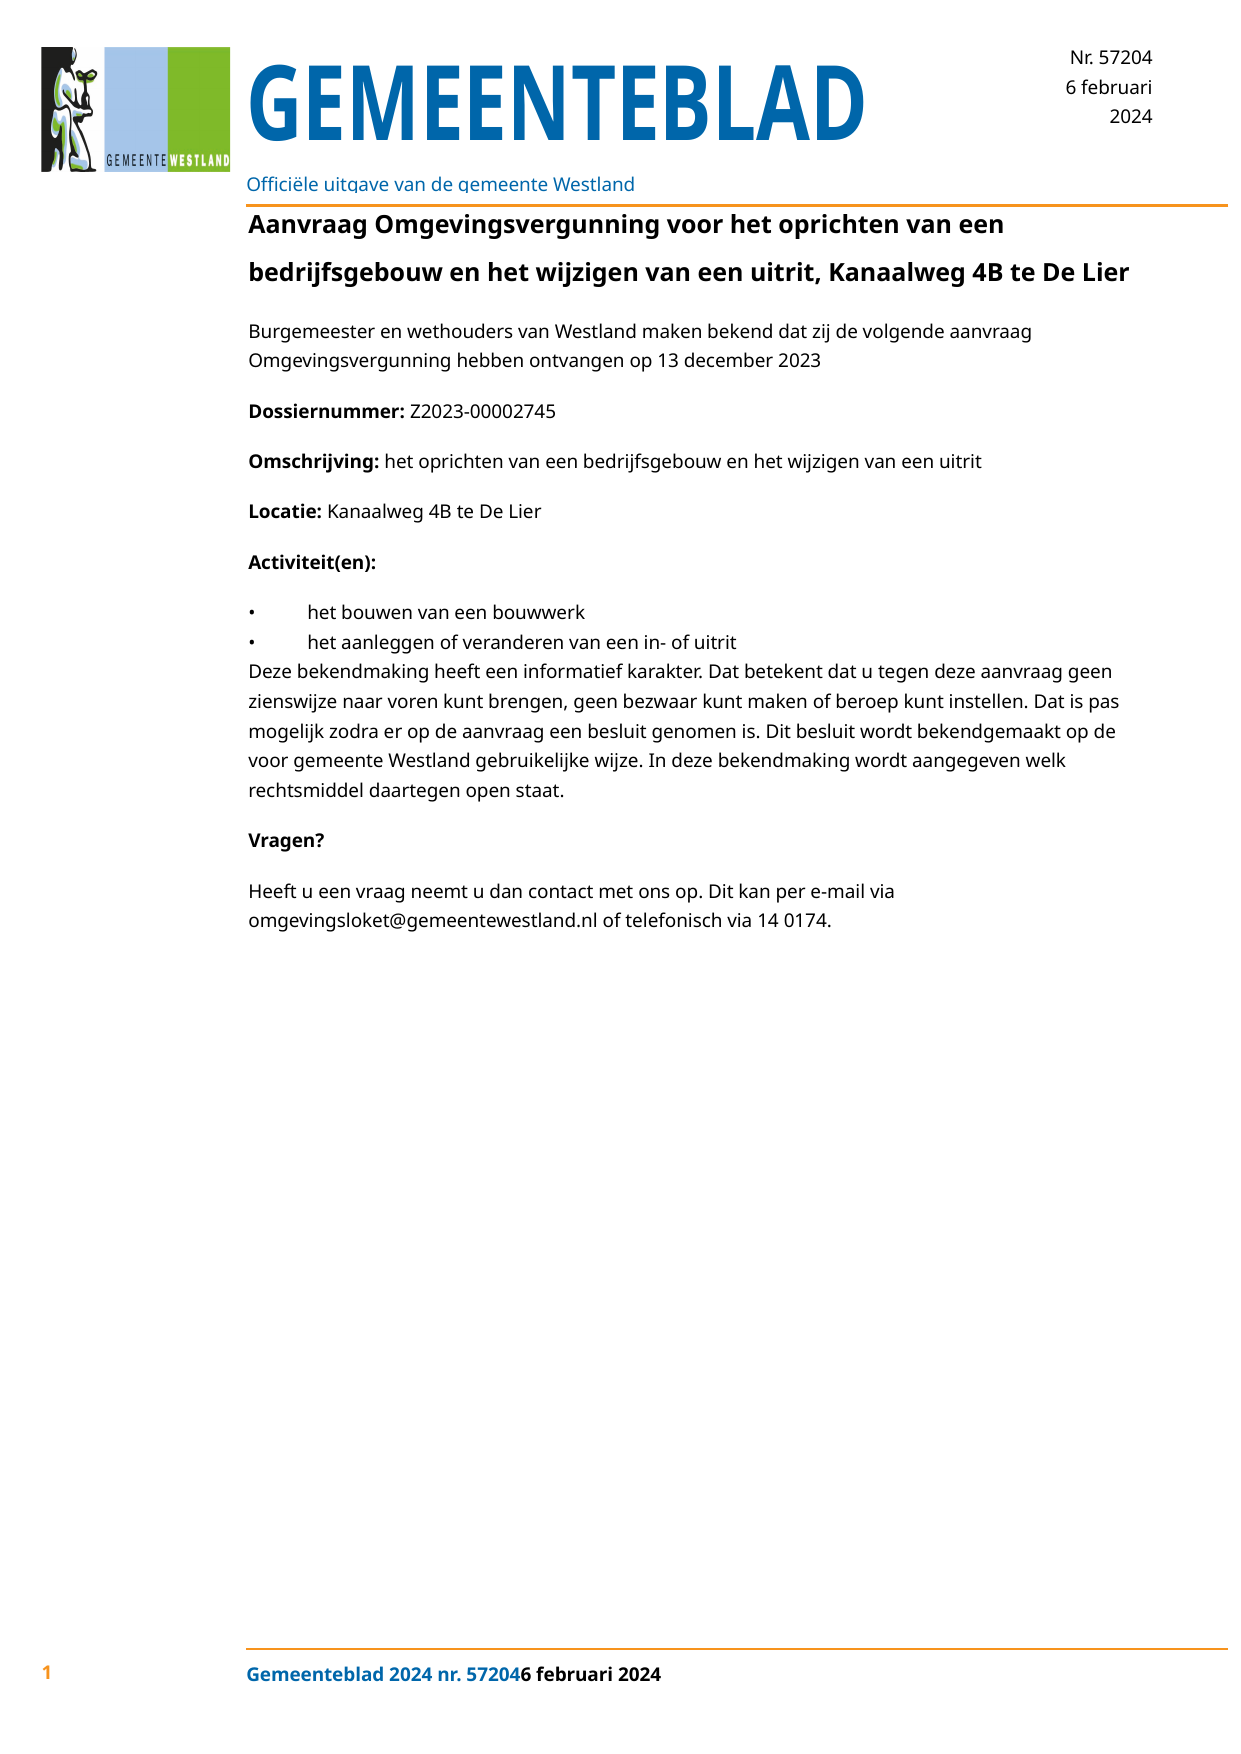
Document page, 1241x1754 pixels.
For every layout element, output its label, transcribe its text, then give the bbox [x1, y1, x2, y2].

picture [41, 47, 231, 172]
text Activiteit(en): [248, 549, 1152, 575]
text Locatie: Kanaalweg 4B te De Lier [248, 499, 1152, 524]
text Omschrijving: het oprichten van een bedrijfsgebouw en het wijzigen van een uitrit [248, 448, 1152, 474]
list het aanleggen of veranderen van een in- of uitrit [248, 629, 1152, 655]
text Deze bekendmaking heeft een informatief karakter. Dat betekent dat u tegen deze aanvraag geen zienswijze naar voren kunt brengen, geen bezwaar kunt maken of beroep kunt instellen. Dat is pas mogelijk zodra er op de aanvraag een besluit genomen is. Dit besluit wordt bekendgemaakt op de voor gemeente Westland gebruikelijke wijze. In deze bekendmaking wordt aangegeven welk rechtsmiddel daartegen open staat. [248, 659, 1152, 803]
text Heeft u een vraag neemt u dan contact met ons op. Dit kan per e-mail via omgevingsloket@gemeentewestland.nl of telefonisch via 14 0174. [248, 878, 1152, 933]
text Vragen? [248, 827, 1152, 853]
text Aanvraag Omgevingsvergunning voor het oprichten van een bedrijfsgebouw en het wijzigen van een uitrit, Kanaalweg 4B te De Lier [248, 207, 1152, 288]
text Dossiernummer: Z2023-00002745 [248, 398, 1152, 424]
list het bouwen van een bouwwerk [248, 599, 1152, 625]
text Burgemeester en wethouders van Westland maken bekend dat zij de volgende aanvraag Omgevingsvergunning hebben ontvangen op 13 december 2023 [248, 318, 1152, 373]
